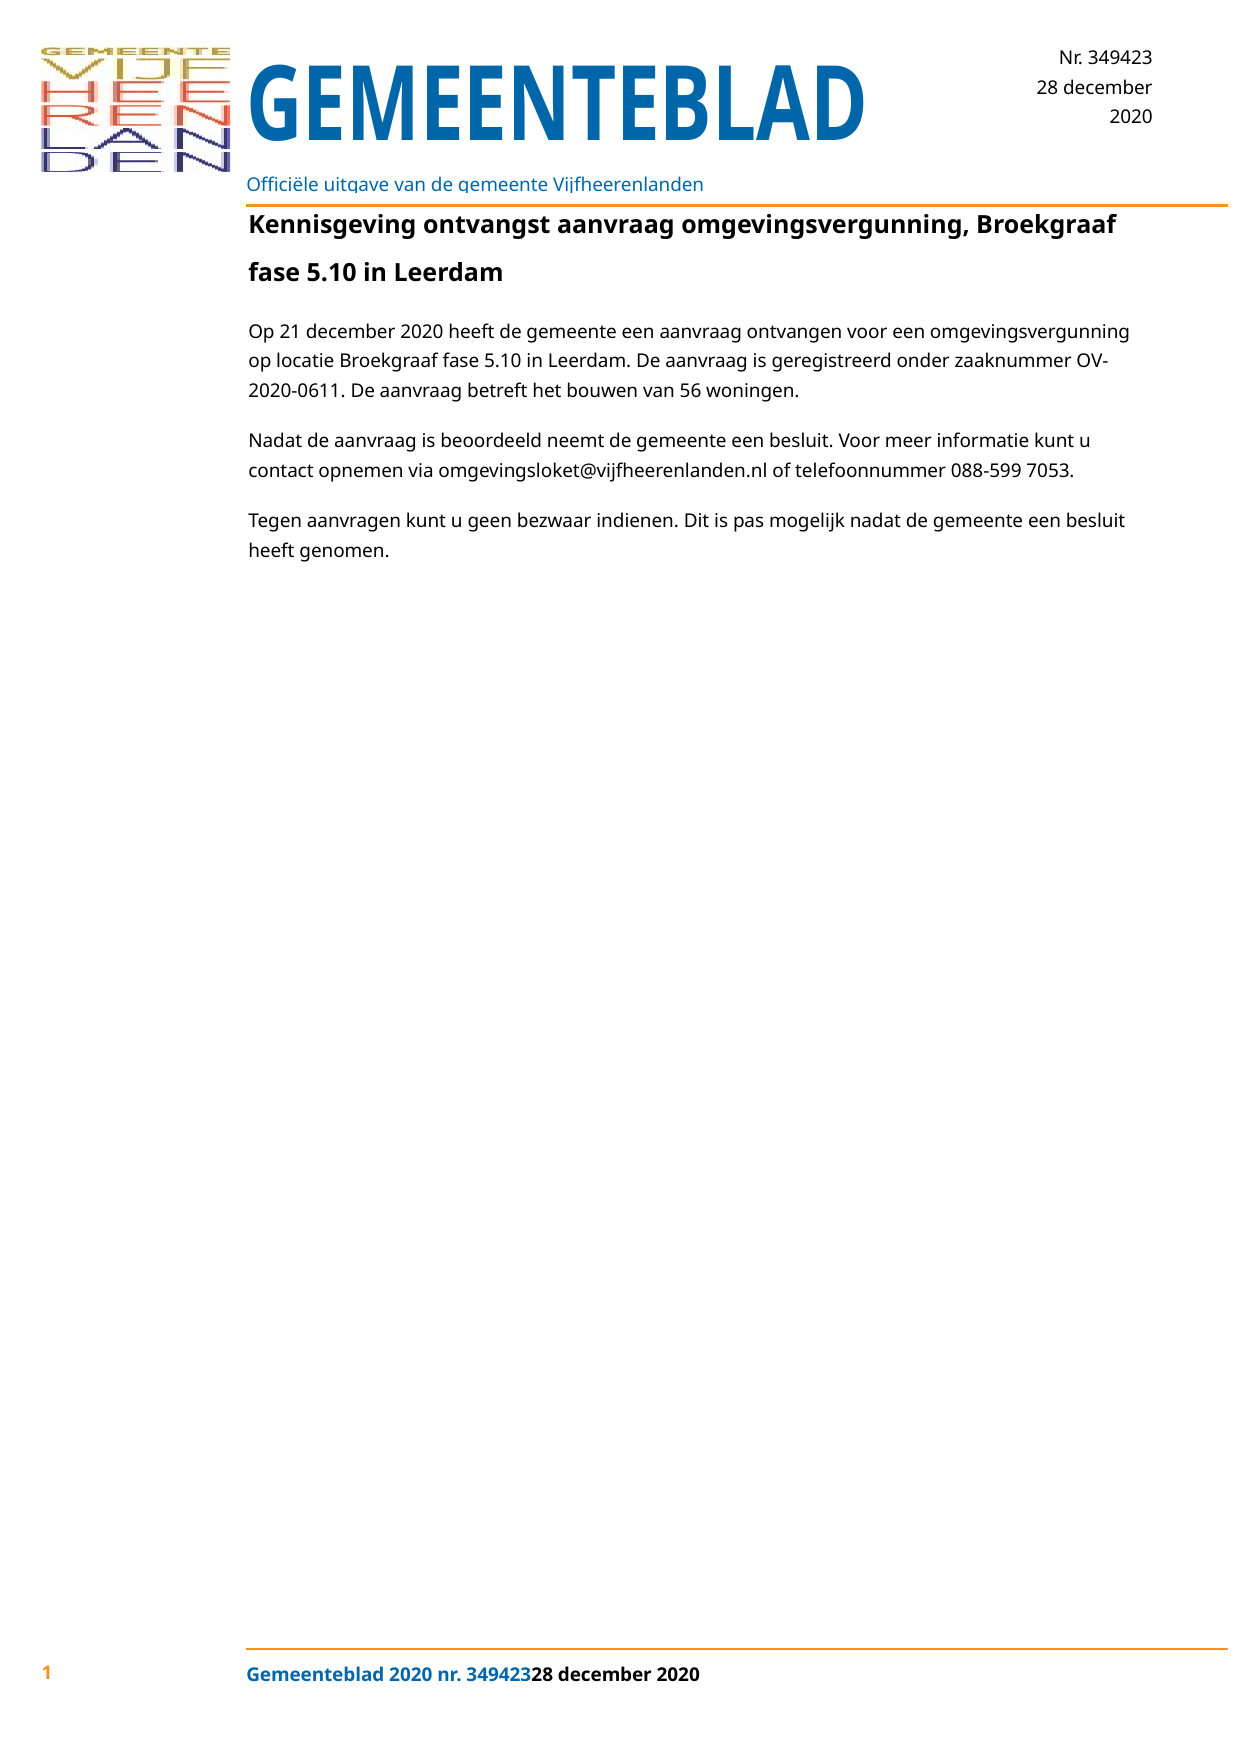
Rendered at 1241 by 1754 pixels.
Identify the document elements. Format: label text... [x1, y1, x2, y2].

text Tegen aanvragen kunt u geen bezwaar indienen. Dit is pas mogelijk nadat de gemeente een besluit heeft genomen. [248, 507, 1152, 563]
picture [41, 47, 231, 172]
text Kennisgeving ontvangst aanvraag omgevingsvergunning, Broekgraaf fase 5.10 in Leerdam [248, 207, 1152, 288]
text Op 21 december 2020 heeft de gemeente een aanvraag ontvangen voor een omgevingsvergunning op locatie Broekgraaf fase 5.10 in Leerdam. De aanvraag is geregistreerd onder zaaknummer OV-2020-0611. De aanvraag betreft het bouwen van 56 woningen. [248, 318, 1152, 403]
text Nadat de aanvraag is beoordeeld neemt de gemeente een besluit. Voor meer informatie kunt u contact opnemen via omgevingsloket@vijfheerenlanden.nl of telefoonnummer 088-599 7053. [248, 427, 1152, 483]
